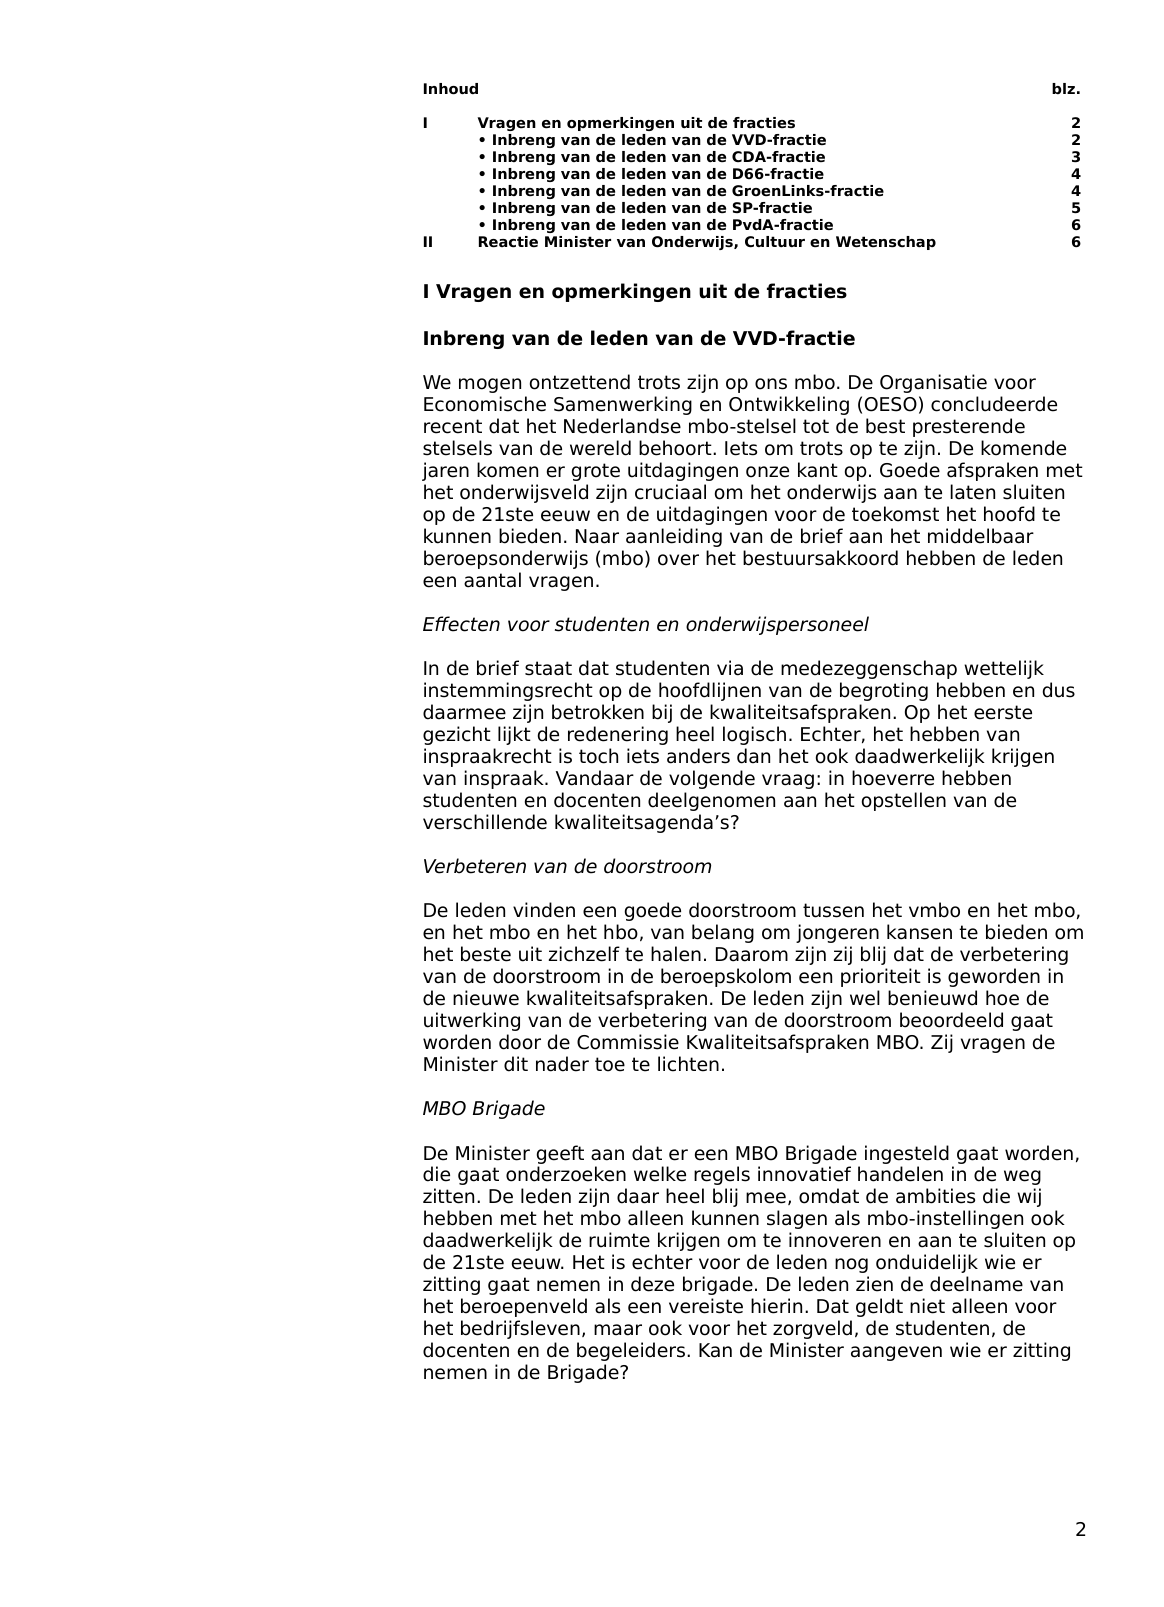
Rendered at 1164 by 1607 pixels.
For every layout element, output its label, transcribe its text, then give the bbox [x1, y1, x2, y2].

table_cell 3 [1013, 149, 1087, 166]
table_cell Vragen en opmerkingen uit de fracties [471, 115, 1013, 132]
table_cell • Inbreng van de leden van de GroenLinks-fractie [471, 183, 1013, 200]
table_cell 4 [1013, 183, 1087, 200]
text In de brief staat dat studenten via de medezeggenschap wettelijk instemmingsrecht op de hoofdlijnen van de begroting hebben en dus daarmee zijn betrokken bij de kwaliteitsafspraken. Op het eerste gezicht lijkt de redenering heel logisch. Echter, het hebben van inspraakrecht is toch iets anders dan het ook daadwerkelijk krijgen van inspraak. Vandaar de volgende vraag: in hoeverre hebben studenten en docenten deelgenomen aan het opstellen van de verschillende kwaliteitsagenda’s? [422, 658, 1087, 834]
subtitle I Vragen en opmerkingen uit de fracties [422, 281, 1087, 303]
table_cell • Inbreng van de leden van de PvdA-fractie [471, 217, 1013, 234]
subtitle Verbeteren van de doorstroom [422, 856, 1087, 878]
table_cell [422, 132, 471, 149]
table_cell 2 [1013, 132, 1087, 149]
subtitle Effecten voor studenten en onderwijspersoneel [422, 614, 1087, 636]
text We mogen ontzettend trots zijn op ons mbo. De Organisatie voor Economische Samenwerking en Ontwikkeling (OESO) concludeerde recent dat het Nederlandse mbo-stelsel tot de best presterende stelsels van de wereld behoort. Iets om trots op te zijn. De komende jaren komen er grote uitdagingen onze kant op. Goede afspraken met het onderwijsveld zijn cruciaal om het onderwijs aan te laten sluiten op de 21ste eeuw en de uitdagingen voor de toekomst het hoofd te kunnen bieden. Naar aanleiding van de brief aan het middelbaar beroepsonderwijs (mbo) over het bestuursakkoord hebben de leden een aantal vragen. [422, 372, 1087, 592]
table_cell 4 [1013, 166, 1087, 183]
table_cell [471, 98, 1013, 115]
text De Minister geeft aan dat er een MBO Brigade ingesteld gaat worden, die gaat onderzoeken welke regels innovatief handelen in de weg zitten. De leden zijn daar heel blij mee, omdat de ambities die wij hebben met het mbo alleen kunnen slagen als mbo-instellingen ook daadwerkelijk de ruimte krijgen om te innoveren en aan te sluiten op de 21ste eeuw. Het is echter voor de leden nog onduidelijk wie er zitting gaat nemen in deze brigade. De leden zien de deelname van het beroepenveld als een vereiste hierin. Dat geldt niet alleen voor het bedrijfsleven, maar ook voor het zorgveld, de studenten, de docenten en de begeleiders. Kan de Minister aangeven wie er zitting nemen in de Brigade? [422, 1142, 1087, 1384]
table_cell • Inbreng van de leden van de CDA-fractie [471, 149, 1013, 166]
text De leden vinden een goede doorstroom tussen het vmbo en het mbo, en het mbo en het hbo, van belang om jongeren kansen te bieden om het beste uit zichzelf te halen. Daarom zijn zij blij dat de verbetering van de doorstroom in de beroepskolom een prioriteit is geworden in de nieuwe kwaliteitsafspraken. De leden zijn wel benieuwd hoe de uitwerking van de verbetering van de doorstroom beoordeeld gaat worden door de Commissie Kwaliteitsafspraken MBO. Zij vragen de Minister dit nader toe te lichten. [422, 900, 1087, 1076]
table_cell [422, 217, 471, 234]
table_cell Reactie Minister van Onderwijs, Cultuur en Wetenschap [471, 234, 1013, 251]
table_cell [422, 149, 471, 166]
table_cell [1013, 98, 1087, 115]
table_cell • Inbreng van de leden van de VVD-fractie [471, 132, 1013, 149]
table_header blz. [1013, 81, 1087, 98]
table_cell I [422, 115, 471, 132]
subtitle MBO Brigade [422, 1098, 1087, 1120]
table_cell 6 [1013, 217, 1087, 234]
table_cell • Inbreng van de leden van de D66-fractie [471, 166, 1013, 183]
table_header Inhoud [422, 81, 1013, 98]
table_cell 6 [1013, 234, 1087, 251]
table_cell [422, 200, 471, 217]
table_cell 5 [1013, 200, 1087, 217]
table_cell II [422, 234, 471, 251]
table_cell [422, 166, 471, 183]
table_cell [422, 183, 471, 200]
table_cell • Inbreng van de leden van de SP-fractie [471, 200, 1013, 217]
table_cell [422, 98, 471, 115]
table_cell 2 [1013, 115, 1087, 132]
subtitle Inbreng van de leden van de VVD-fractie [422, 328, 1087, 350]
